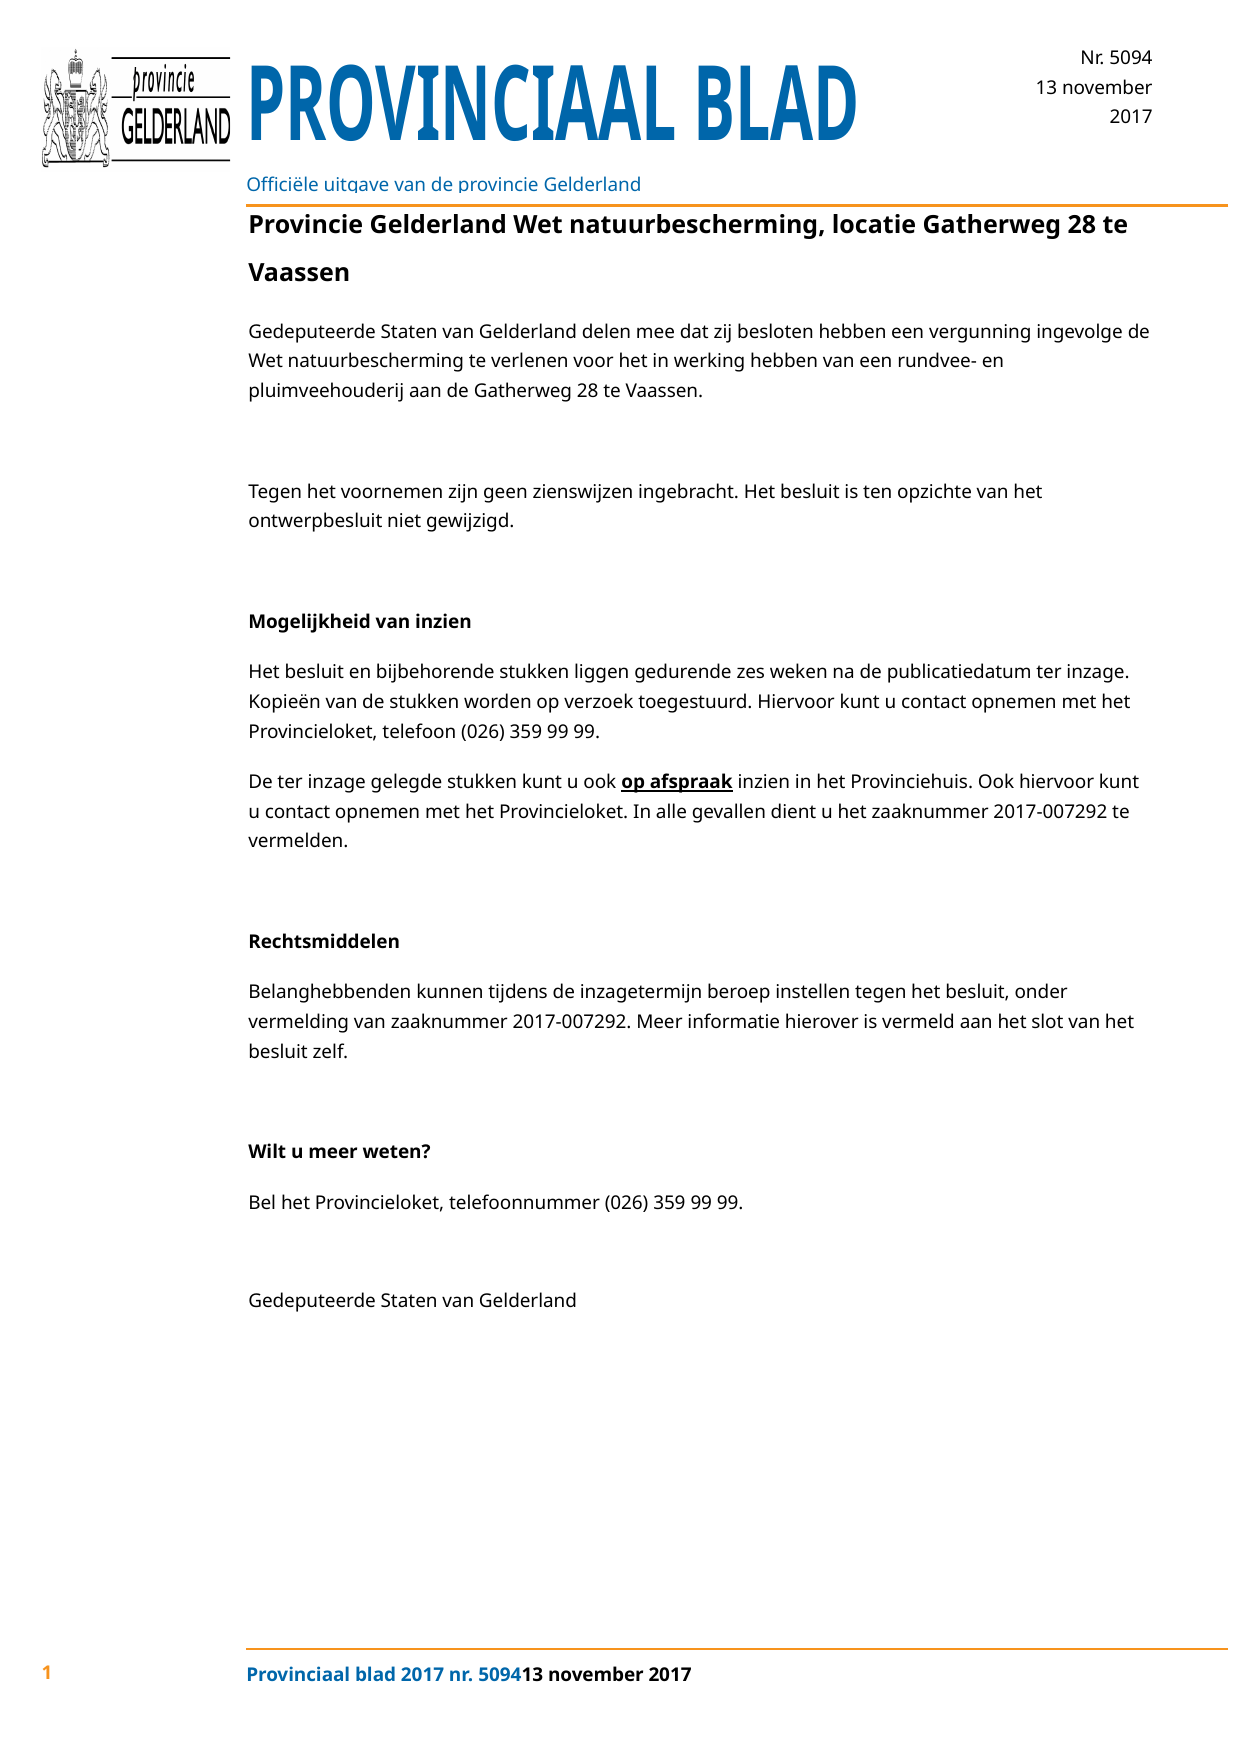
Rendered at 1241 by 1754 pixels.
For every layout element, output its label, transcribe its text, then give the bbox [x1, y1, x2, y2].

text Bel het Provincieloket, telefoonnummer (026) 359 99 99. [248, 1189, 1152, 1215]
text Provincie Gelderland Wet natuurbescherming, locatie Gatherweg 28 te Vaassen [248, 207, 1152, 288]
text Belanghebbenden kunnen tijdens de inzagetermijn beroep instellen tegen het besluit, onder vermelding van zaaknummer 2017-007292. Meer informatie hierover is vermeld aan het slot van het besluit zelf. [248, 979, 1152, 1064]
picture [41, 47, 231, 172]
text Wilt u meer weten? [248, 1139, 1152, 1164]
text Gedeputeerde Staten van Gelderland delen mee dat zij besloten hebben een vergunning ingevolge de Wet natuurbescherming te verlenen voor het in werking hebben van een rundvee- en pluimveehouderij aan de Gatherweg 28 te Vaassen. [248, 318, 1152, 403]
text Tegen het voornemen zijn geen zienswijzen ingebracht. Het besluit is ten opzichte van het ontwerpbesluit niet gewijzigd. [248, 478, 1152, 533]
text Rechtsmiddelen [248, 928, 1152, 954]
text De ter inzage gelegde stukken kunt u ook op afspraak inzien in het Provinciehuis. Ook hiervoor kunt u contact opnemen met het Provincieloket. In alle gevallen dient u het zaaknummer 2017-007292 te vermelden. [248, 768, 1152, 853]
text Mogelijkheid van inzien [248, 608, 1152, 634]
text Gedeputeerde Staten van Gelderland [248, 1287, 1152, 1313]
text Het besluit en bijbehorende stukken liggen gedurende zes weken na de publicatiedatum ter inzage. Kopieën van de stukken worden op verzoek toegestuurd. Hiervoor kunt u contact opnemen met het Provincieloket, telefoon (026) 359 99 99. [248, 659, 1152, 744]
